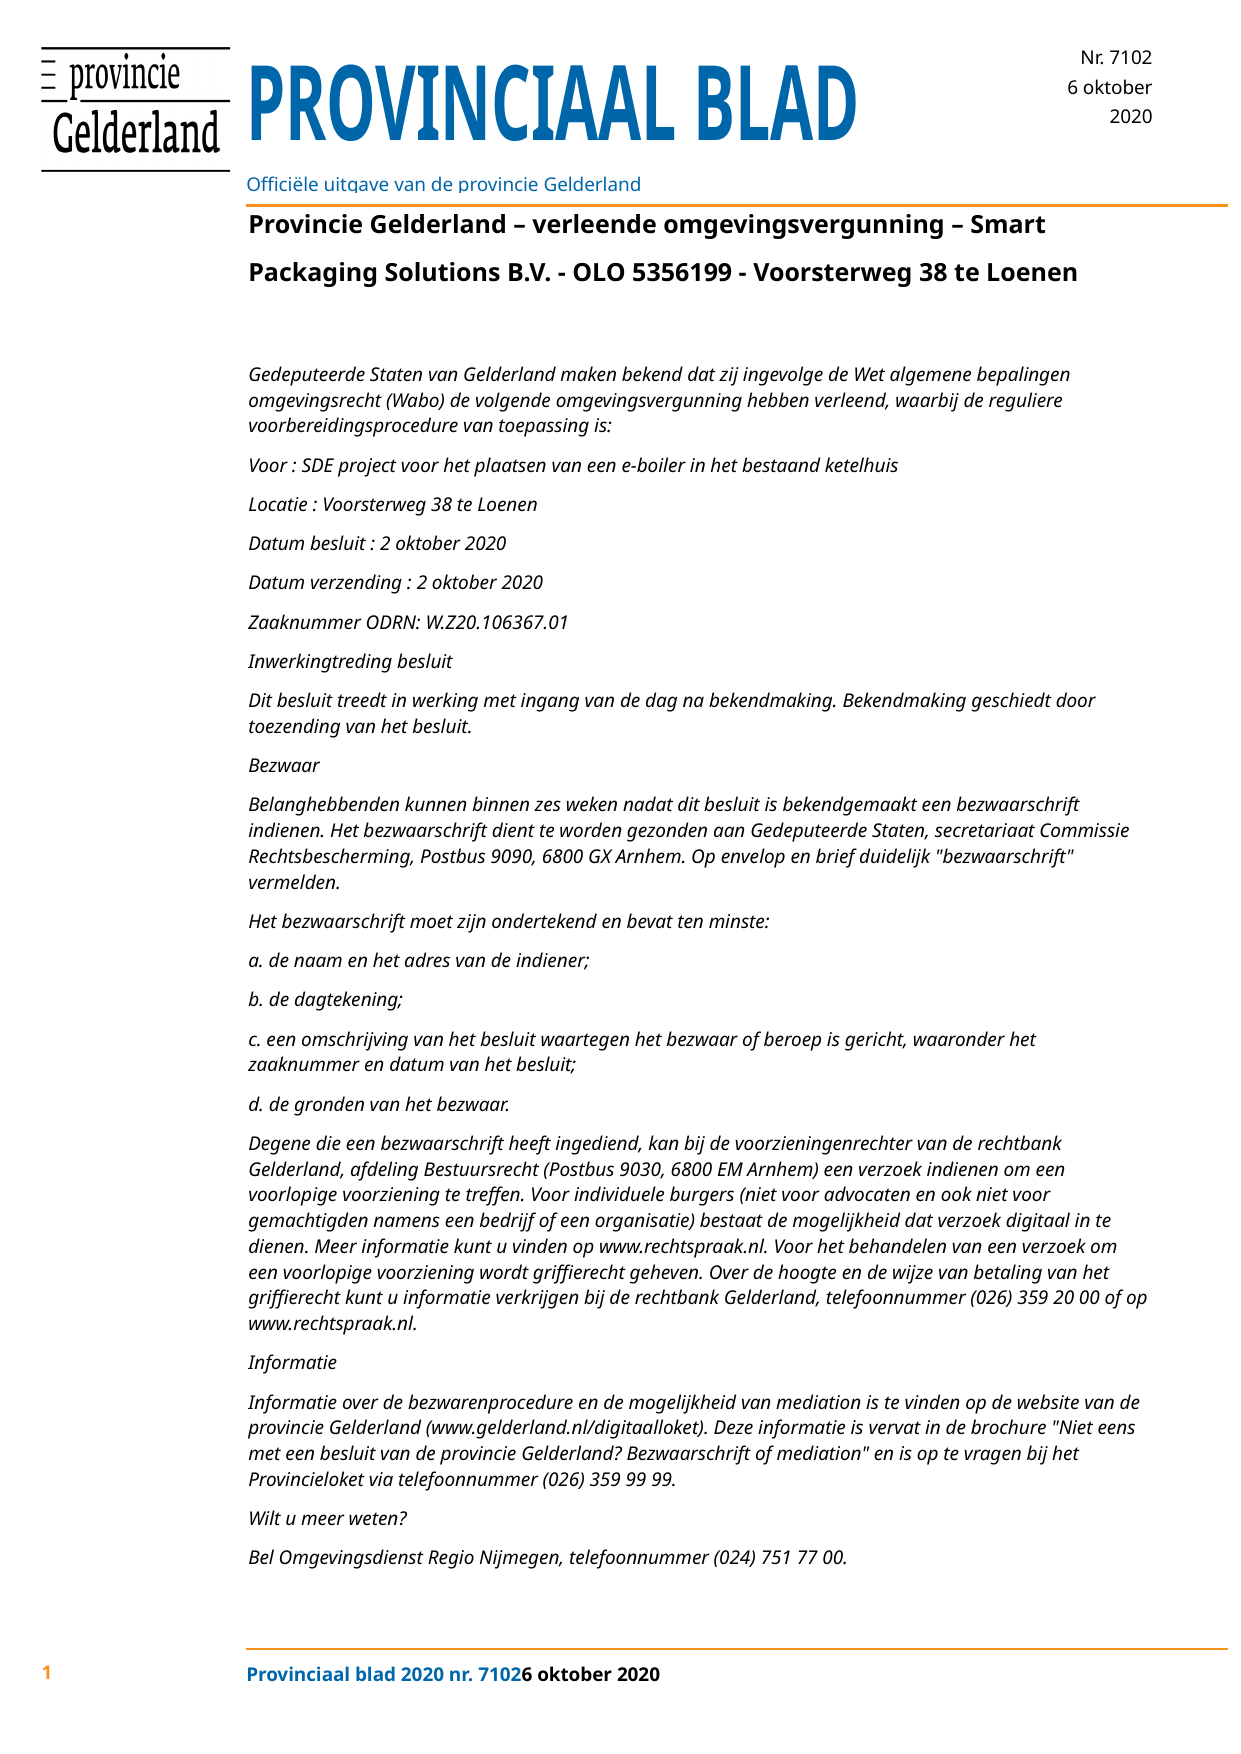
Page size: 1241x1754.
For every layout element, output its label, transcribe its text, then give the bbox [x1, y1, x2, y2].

text Bel Omgevingsdienst Regio Nijmegen, telefoonnummer (024) 751 77 00. [248, 1544, 1152, 1570]
picture [41, 47, 231, 172]
text Het bezwaarschrift moet zijn ondertekend en bevat ten minste: [248, 908, 1152, 934]
text Dit besluit treedt in werking met ingang van de dag na bekendmaking. Bekendmaking geschiedt door toezending van het besluit. [248, 687, 1152, 739]
text Belanghebbenden kunnen binnen zes weken nadat dit besluit is bekendgemaakt een bezwaarschrift indienen. Het bezwaarschrift dient te worden gezonden aan Gedeputeerde Staten, secretariaat Commissie Rechtsbescherming, Postbus 9090, 6800 GX Arnhem. Op envelop en brief duidelijk "bezwaarschrift" vermelden. [248, 792, 1152, 894]
text c. een omschrijving van het besluit waartegen het bezwaar of beroep is gericht, waaronder het zaaknummer en datum van het besluit; [248, 1026, 1152, 1077]
text b. de dagtekening; [248, 987, 1152, 1012]
text Degene die een bezwaarschrift heeft ingediend, kan bij de voorzieningenrechter van de rechtbank Gelderland, afdeling Bestuursrecht (Postbus 9030, 6800 EM Arnhem) een verzoek indienen om een voorlopige voorziening te treffen. Voor individuele burgers (niet voor advocaten en ook niet voor gemachtigden namens een bedrijf of een organisatie) bestaat de mogelijkheid dat verzoek digitaal in te dienen. Meer informatie kunt u vinden op www.rechtspraak.nl. Voor het behandelen van een verzoek om een voorlopige voorziening wordt griffierecht geheven. Over de hoogte en de wijze van betaling van het griffierecht kunt u informatie verkrijgen bij de rechtbank Gelderland, telefoonnummer (026) 359 20 00 of op www.rechtspraak.nl. [248, 1130, 1152, 1336]
text Provincie Gelderland – verleende omgevingsvergunning – Smart Packaging Solutions B.V. - OLO 5356199 - Voorsterweg 38 te Loenen [248, 207, 1152, 288]
text Datum besluit : 2 oktober 2020 [248, 530, 1152, 556]
text Gedeputeerde Staten van Gelderland maken bekend dat zij ingevolge de Wet algemene bepalingen omgevingsrecht (Wabo) de volgende omgevingsvergunning hebben verleend, waarbij de reguliere voorbereidingsprocedure van toepassing is: [248, 361, 1152, 438]
text Zaaknummer ODRN: W.Z20.106367.01 [248, 609, 1152, 634]
text Locatie : Voorsterweg 38 te Loenen [248, 491, 1152, 517]
text Bezwaar [248, 752, 1152, 778]
text Wilt u meer weten? [248, 1505, 1152, 1531]
text Inwerkingtreding besluit [248, 648, 1152, 674]
text d. de gronden van het bezwaar. [248, 1091, 1152, 1117]
text Informatie over de bezwarenprocedure en de mogelijkheid van mediation is te vinden op de website van de provincie Gelderland (www.gelderland.nl/digitaalloket). Deze informatie is vervat in de brochure "Niet eens met een besluit van de provincie Gelderland? Bezwaarschrift of mediation" en is op te vragen bij het Provincieloket via telefoonnummer (026) 359 99 99. [248, 1389, 1152, 1492]
text Informatie [248, 1349, 1152, 1375]
text Datum verzending : 2 oktober 2020 [248, 569, 1152, 595]
text Voor : SDE project voor het plaatsen van een e-boiler in het bestaand ketelhuis [248, 452, 1152, 477]
text a. de naam en het adres van de indiener; [248, 947, 1152, 973]
